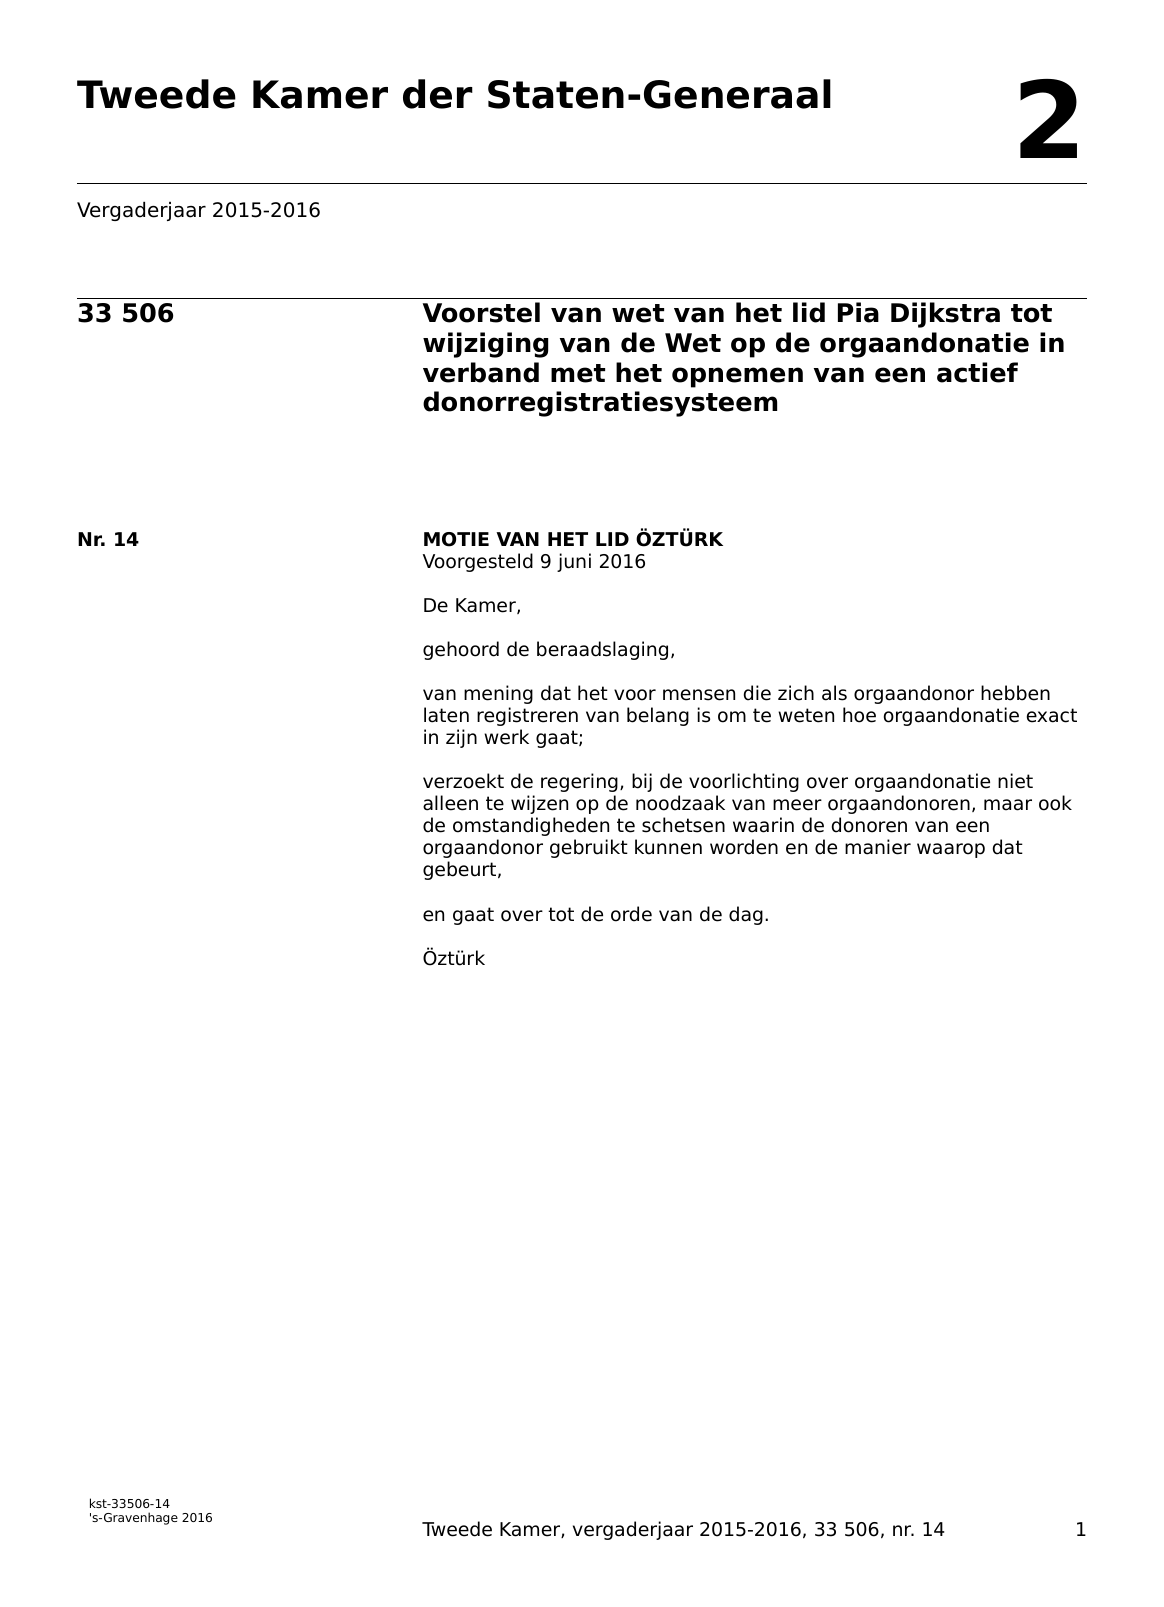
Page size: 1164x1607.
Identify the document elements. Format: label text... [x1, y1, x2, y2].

subtitle Nr. 14 MOTIE VAN HET LID ÖZTÜRK [77, 529, 1087, 551]
text van mening dat het voor mensen die zich als orgaandonor hebben laten registreren van belang is om te weten hoe orgaandonatie exact in zijn werk gaat; [422, 683, 1087, 749]
text gehoord de beraadslaging, [422, 639, 1087, 661]
table_cell Vergaderjaar 2015-2016 [77, 184, 1087, 298]
text 's-Gravenhage 2016 [88, 1511, 323, 1525]
text Öztürk [422, 948, 1087, 969]
text en gaat over tot de orde van de dag. [422, 903, 1087, 925]
table_header Tweede Kamer der Staten-Generaal [77, 59, 886, 183]
text Voorgesteld 9 juni 2016 [422, 551, 1087, 573]
text verzoekt de regering, bij de voorlichting over orgaandonatie niet alleen te wijzen op de noodzaak van meer orgaandonoren, maar ook de omstandigheden te schetsen waarin de donoren van een orgaandonor gebruikt kunnen worden en de manier waarop dat gebeurt, [422, 771, 1087, 881]
text kst-33506-14 [88, 1497, 323, 1511]
table_header 2 [886, 59, 1087, 183]
subtitle 33 506 Voorstel van wet van het lid Pia Dijkstra tot wijziging van de Wet op de orgaandonatie in verband met het opnemen van een actief donorregistratiesysteem [77, 299, 1087, 418]
text De Kamer, [422, 595, 1087, 617]
